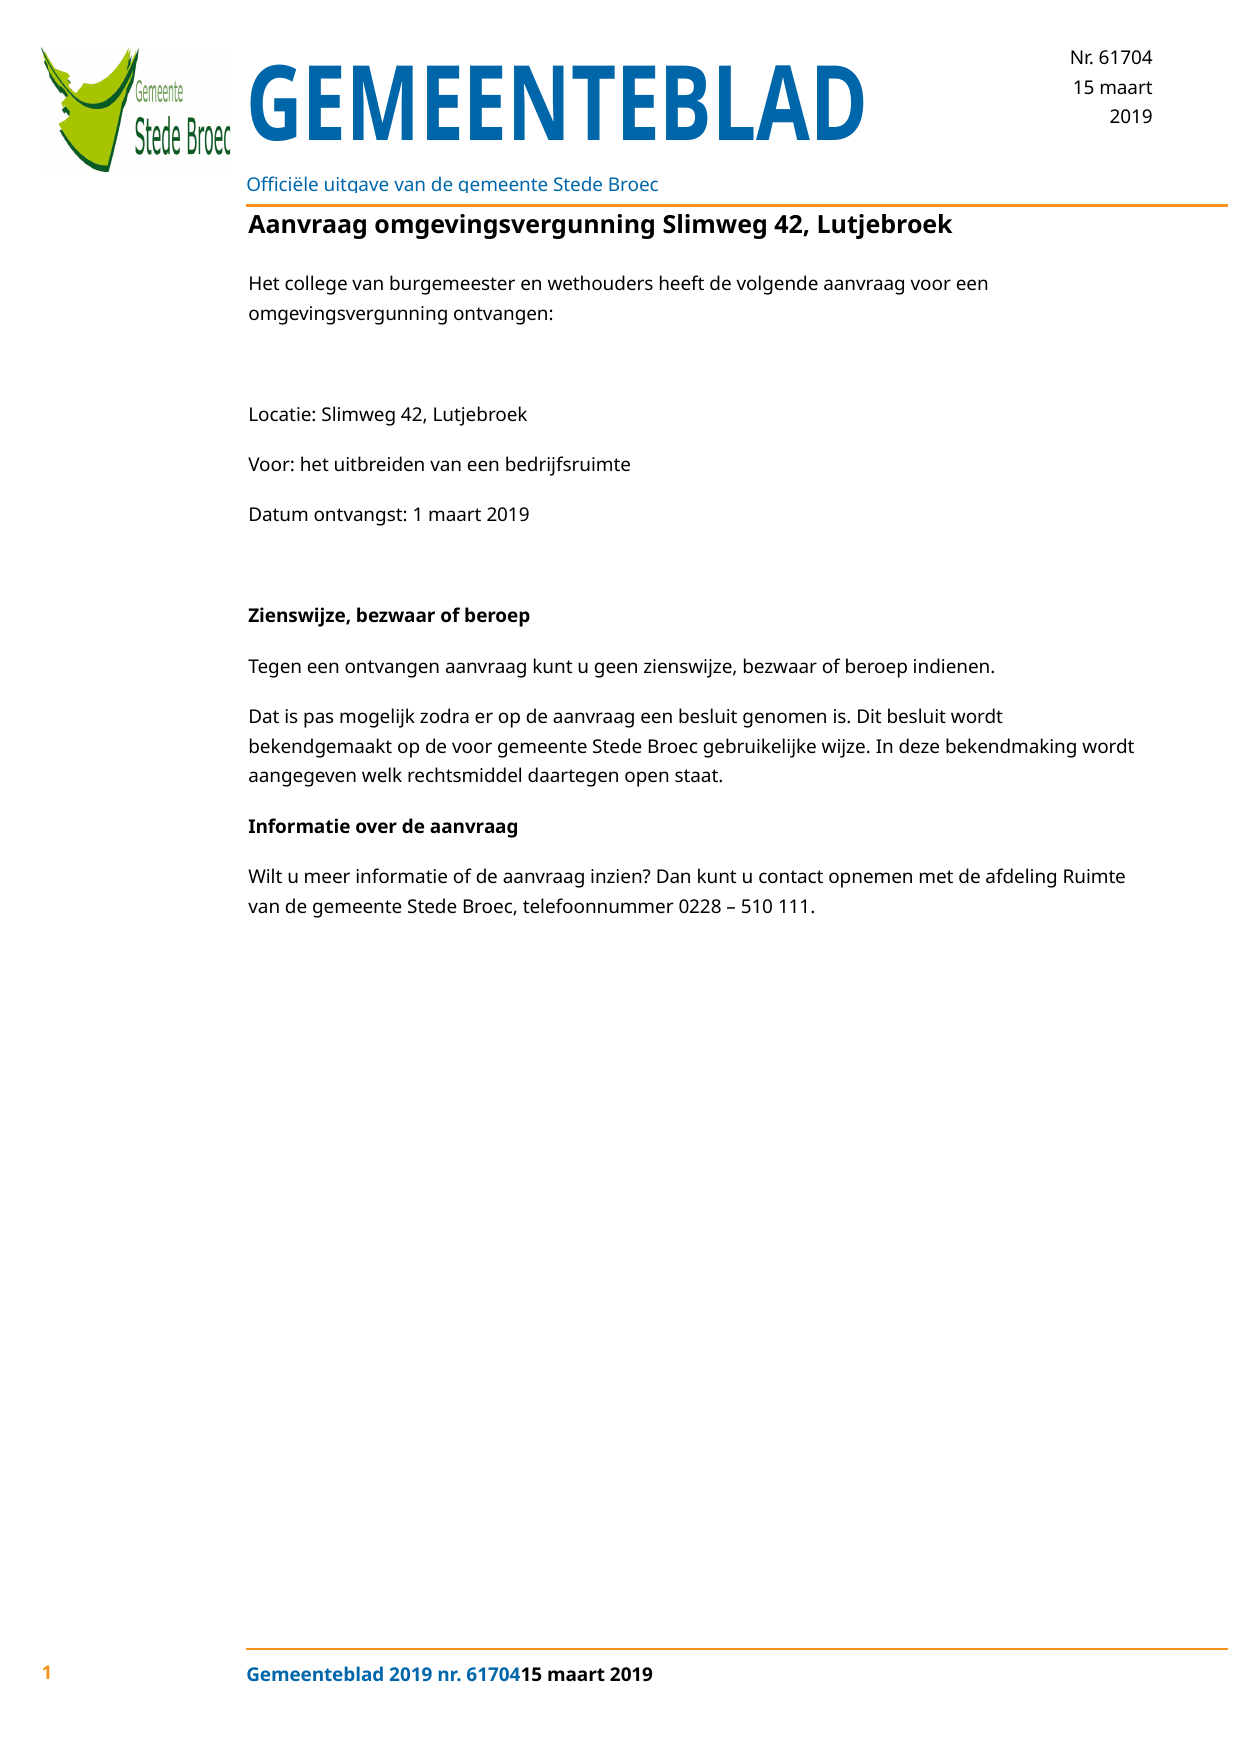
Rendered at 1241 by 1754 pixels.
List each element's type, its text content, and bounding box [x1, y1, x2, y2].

text Zienswijze, bezwaar of beroep [248, 602, 1152, 628]
text Datum ontvangst: 1 maart 2019 [248, 502, 1152, 527]
text Informatie over de aanvraag [248, 813, 1152, 838]
text Wilt u meer informatie of de aanvraag inzien? Dan kunt u contact opnemen met de afdeling Ruimte van de gemeente Stede Broec, telefoonnummer 0228 – 510 111. [248, 863, 1152, 918]
text Dat is pas mogelijk zodra er op de aanvraag een besluit genomen is. Dit besluit wordt bekendgemaakt op de voor gemeente Stede Broec gebruikelijke wijze. In deze bekendmaking wordt aangegeven welk rechtsmiddel daartegen open staat. [248, 703, 1152, 788]
text Aanvraag omgevingsvergunning Slimweg 42, Lutjebroek [248, 207, 1152, 241]
picture [41, 47, 231, 172]
text Voor: het uitbreiden van een bedrijfsruimte [248, 451, 1152, 477]
text Locatie: Slimweg 42, Lutjebroek [248, 401, 1152, 426]
text Het college van burgemeester en wethouders heeft de volgende aanvraag voor een omgevingsvergunning ontvangen: [248, 270, 1152, 326]
text Tegen een ontvangen aanvraag kunt u geen zienswijze, bezwaar of beroep indienen. [248, 653, 1152, 678]
